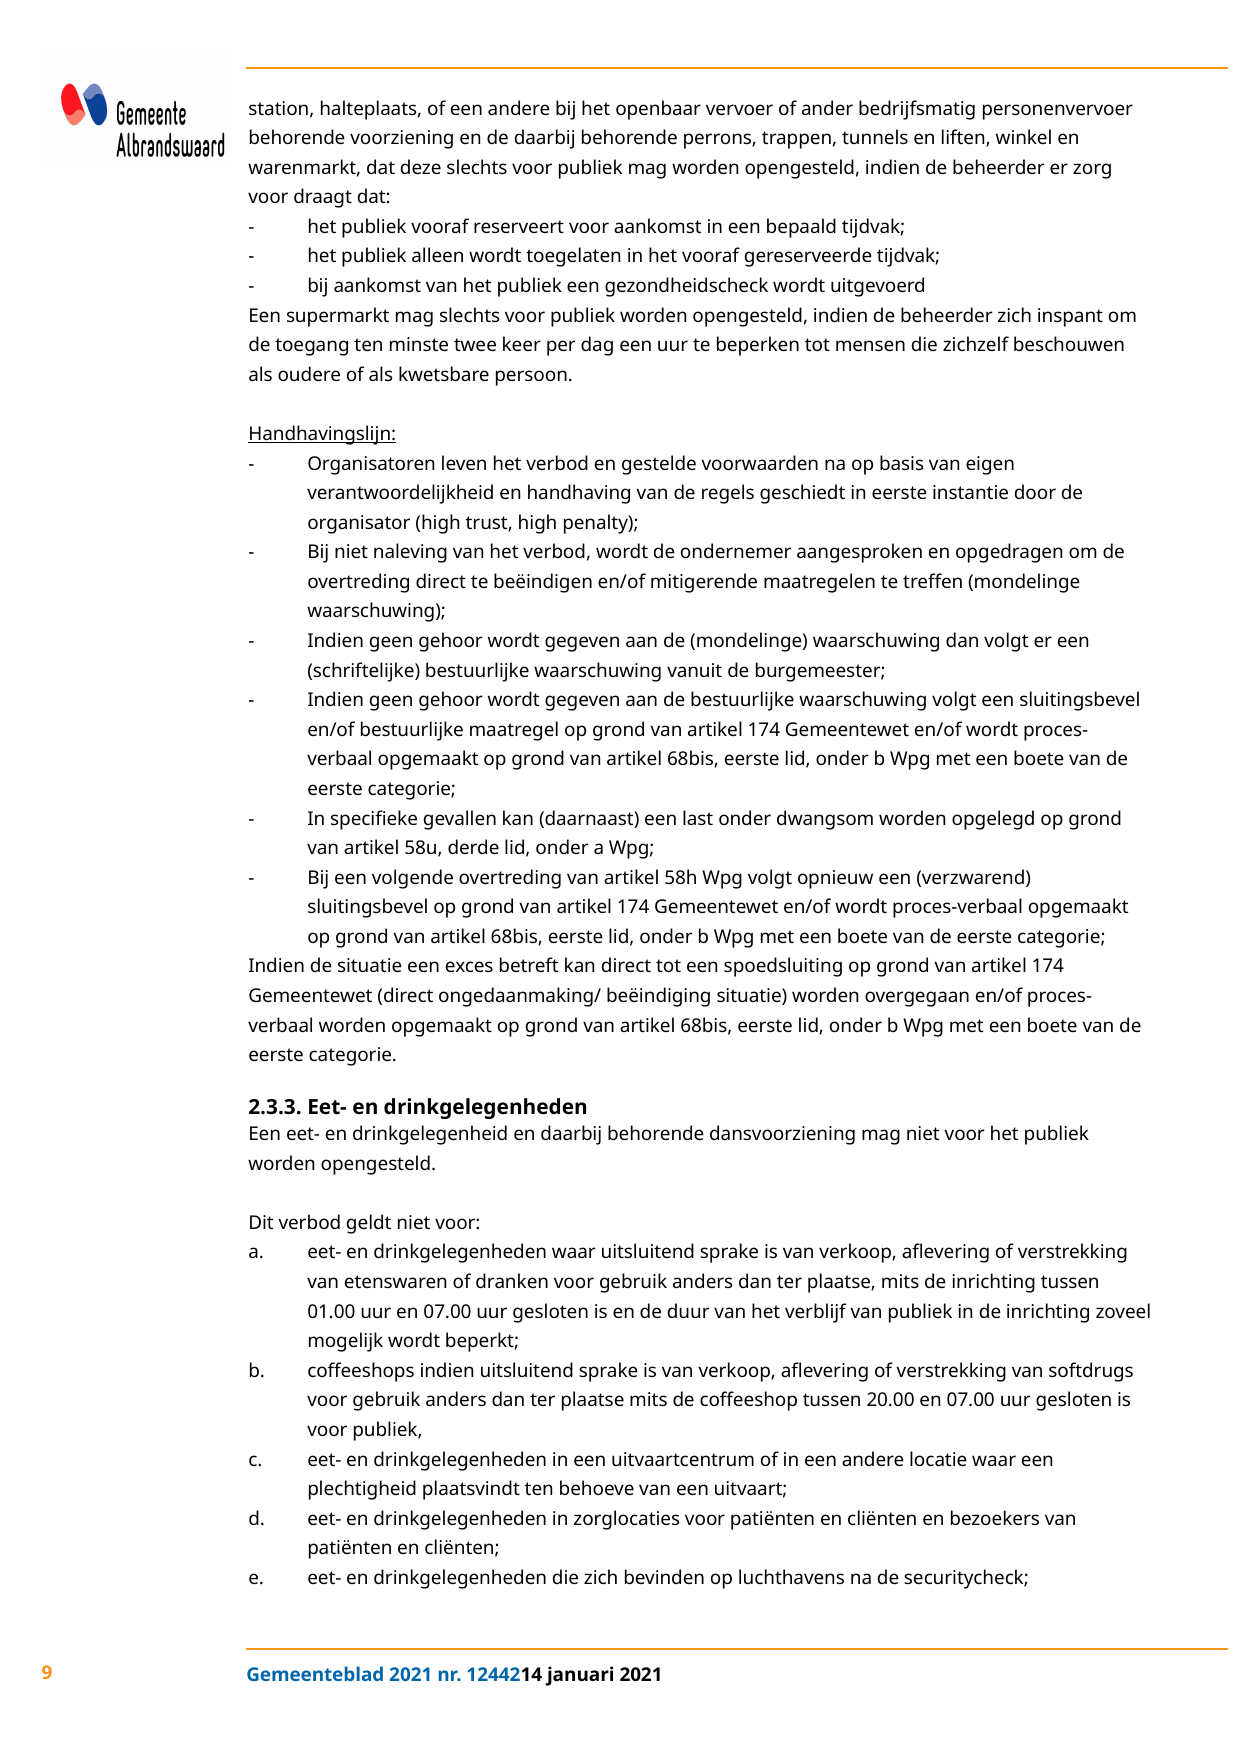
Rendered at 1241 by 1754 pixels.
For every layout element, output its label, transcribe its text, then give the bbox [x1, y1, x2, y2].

list eet- en drinkgelegenheden in een uitvaartcentrum of in een andere locatie waar een plechtigheid plaatsvindt ten behoeve van een uitvaart; [248, 1446, 1152, 1501]
picture [41, 47, 231, 172]
text 2.3.3. Eet- en drinkgelegenheden [248, 1092, 1152, 1120]
list Indien geen gehoor wordt gegeven aan de (mondelinge) waarschuwing dan volgt er een (schriftelijke) bestuurlijke waarschuwing vanuit de burgemeester; [248, 627, 1152, 683]
list coffeeshops indien uitsluitend sprake is van verkoop, aflevering of verstrekking van softdrugs voor gebruik anders dan ter plaatse mits de coffeeshop tussen 20.00 en 07.00 uur gesloten is voor publiek, [248, 1357, 1152, 1442]
list eet- en drinkgelegenheden in zorglocaties voor patiënten en cliënten en bezoekers van patiënten en cliënten; [248, 1505, 1152, 1560]
list eet- en drinkgelegenheden die zich bevinden op luchthavens na de securitycheck; [248, 1564, 1152, 1590]
text Een eet- en drinkgelegenheid en daarbij behorende dansvoorziening mag niet voor het publiek worden opengesteld. [248, 1120, 1152, 1176]
list Bij niet naleving van het verbod, wordt de ondernemer aangesproken en opgedragen om de overtreding direct te beëindigen en/of mitigerende maatregelen te treffen (mondelinge waarschuwing); [248, 538, 1152, 623]
text Een supermarkt mag slechts voor publiek worden opengesteld, indien de beheerder zich inspant om de toegang ten minste twee keer per dag een uur te beperken tot mensen die zichzelf beschouwen als oudere of als kwetsbare persoon. [248, 302, 1152, 387]
text Handhavingslijn: [248, 420, 1152, 446]
text station, halteplaats, of een andere bij het openbaar vervoer of ander bedrijfsmatig personenvervoer behorende voorziening en de daarbij behorende perrons, trappen, tunnels en liften, winkel en warenmarkt, dat deze slechts voor publiek mag worden opengesteld, indien de beheerder er zorg voor draagt dat: [248, 95, 1152, 209]
list In specifieke gevallen kan (daarnaast) een last onder dwangsom worden opgelegd op grond van artikel 58u, derde lid, onder a Wpg; [248, 805, 1152, 860]
list het publiek alleen wordt toegelaten in het vooraf gereserveerde tijdvak; [248, 243, 1152, 268]
list eet- en drinkgelegenheden waar uitsluitend sprake is van verkoop, aflevering of verstrekking van etenswaren of dranken voor gebruik anders dan ter plaatse, mits de inrichting tussen 01.00 uur en 07.00 uur gesloten is en de duur van het verblijf van publiek in de inrichting zoveel mogelijk wordt beperkt; [248, 1239, 1152, 1353]
list Indien geen gehoor wordt gegeven aan de bestuurlijke waarschuwing volgt een sluitingsbevel en/of bestuurlijke maatregel op grond van artikel 174 Gemeentewet en/of wordt proces-verbaal opgemaakt op grond van artikel 68bis, eerste lid, onder b Wpg met een boete van de eerste categorie; [248, 686, 1152, 801]
text Dit verbod geldt niet voor: [248, 1209, 1152, 1235]
list het publiek vooraf reserveert voor aankomst in een bepaald tijdvak; [248, 213, 1152, 239]
list Bij een volgende overtreding van artikel 58h Wpg volgt opnieuw een (verzwarend) sluitingsbevel op grond van artikel 174 Gemeentewet en/of wordt proces-verbaal opgemaakt op grond van artikel 68bis, eerste lid, onder b Wpg met een boete van de eerste categorie; [248, 864, 1152, 949]
list bij aankomst van het publiek een gezondheidscheck wordt uitgevoerd [248, 272, 1152, 298]
list Organisatoren leven het verbod en gestelde voorwaarden na op basis van eigen verantwoordelijkheid en handhaving van de regels geschiedt in eerste instantie door de organisator (high trust, high penalty); [248, 450, 1152, 535]
text Indien de situatie een exces betreft kan direct tot een spoedsluiting op grond van artikel 174 Gemeentewet (direct ongedaanmaking/ beëindiging situatie) worden overgegaan en/of proces- verbaal worden opgemaakt op grond van artikel 68bis, eerste lid, onder b Wpg met een boete van de eerste categorie. [248, 953, 1152, 1067]
